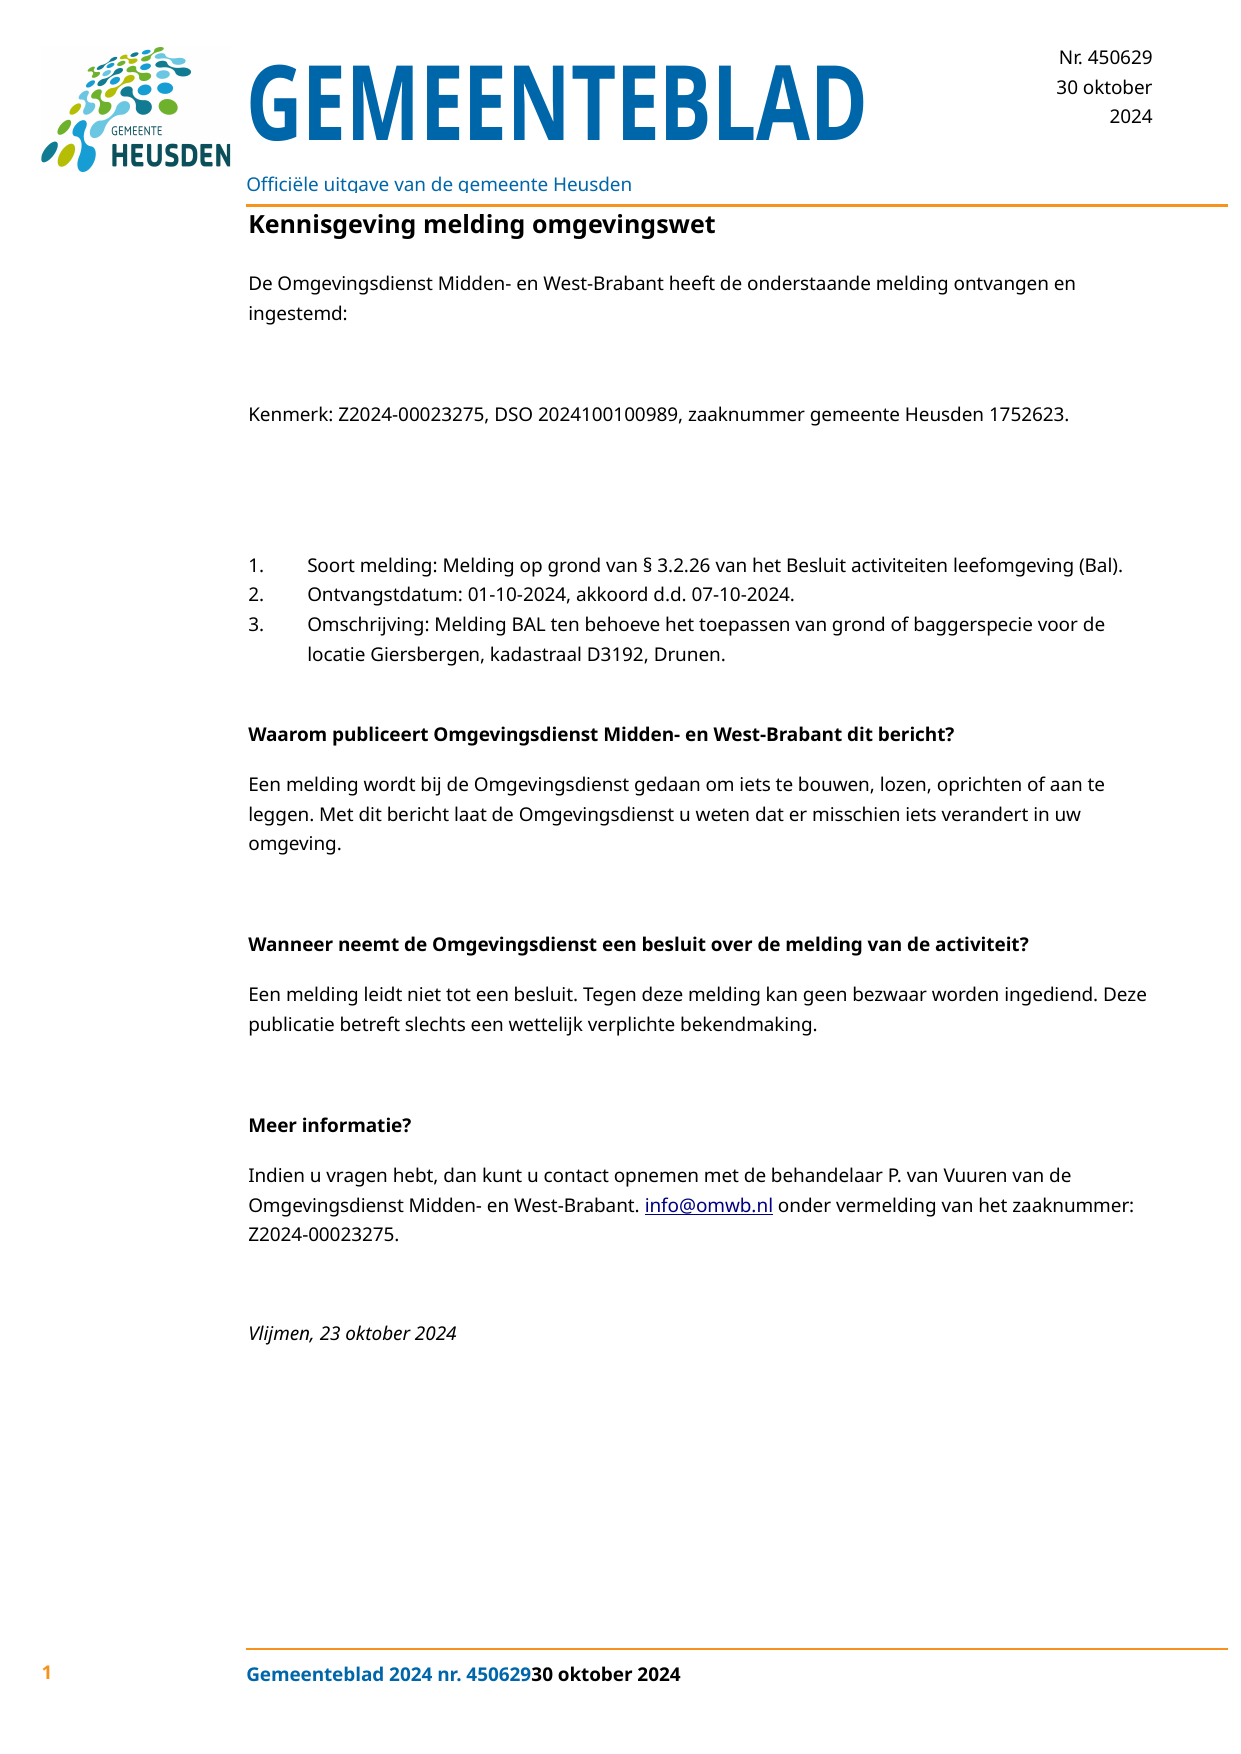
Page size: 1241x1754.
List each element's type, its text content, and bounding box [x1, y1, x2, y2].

list Soort melding: Melding op grond van § 3.2.26 van het Besluit activiteiten leefomgeving (Bal). [248, 552, 1152, 578]
text Kenmerk: Z2024-00023275, DSO 2024100100989, zaaknummer gemeente Heusden 1752623. [248, 401, 1152, 426]
text Indien u vragen hebt, dan kunt u contact opnemen met de behandelaar P. van Vuuren van de Omgevingsdienst Midden- en West-Brabant. info@omwb.nl onder vermelding van het zaaknummer: Z2024-00023275. [248, 1162, 1152, 1247]
text Wanneer neemt de Omgevingsdienst een besluit over de melding van de activiteit? [248, 931, 1152, 957]
text Vlijmen, 23 oktober 2024 [248, 1320, 1152, 1346]
text De Omgevingsdienst Midden- en West-Brabant heeft de onderstaande melding ontvangen en ingestemd: [248, 270, 1152, 326]
text Een melding wordt bij de Omgevingsdienst gedaan om iets te bouwen, lozen, oprichten of aan te leggen. Met dit bericht laat de Omgevingsdienst u weten dat er misschien iets verandert in uw omgeving. [248, 771, 1152, 856]
list Omschrijving: Melding BAL ten behoeve het toepassen van grond of baggerspecie voor de locatie Giersbergen, kadastraal D3192, Drunen. [248, 611, 1152, 666]
text Waarom publiceert Omgevingsdienst Midden- en West-Brabant dit bericht? [248, 721, 1152, 746]
text Een melding leidt niet tot een besluit. Tegen deze melding kan geen bezwaar worden ingediend. Deze publicatie betreft slechts een wettelijk verplichte bekendmaking. [248, 982, 1152, 1037]
text Kennisgeving melding omgevingswet [248, 207, 1152, 241]
list Ontvangstdatum: 01-10-2024, akkoord d.d. 07-10-2024. [248, 582, 1152, 607]
picture [41, 47, 231, 172]
text Meer informatie? [248, 1112, 1152, 1138]
